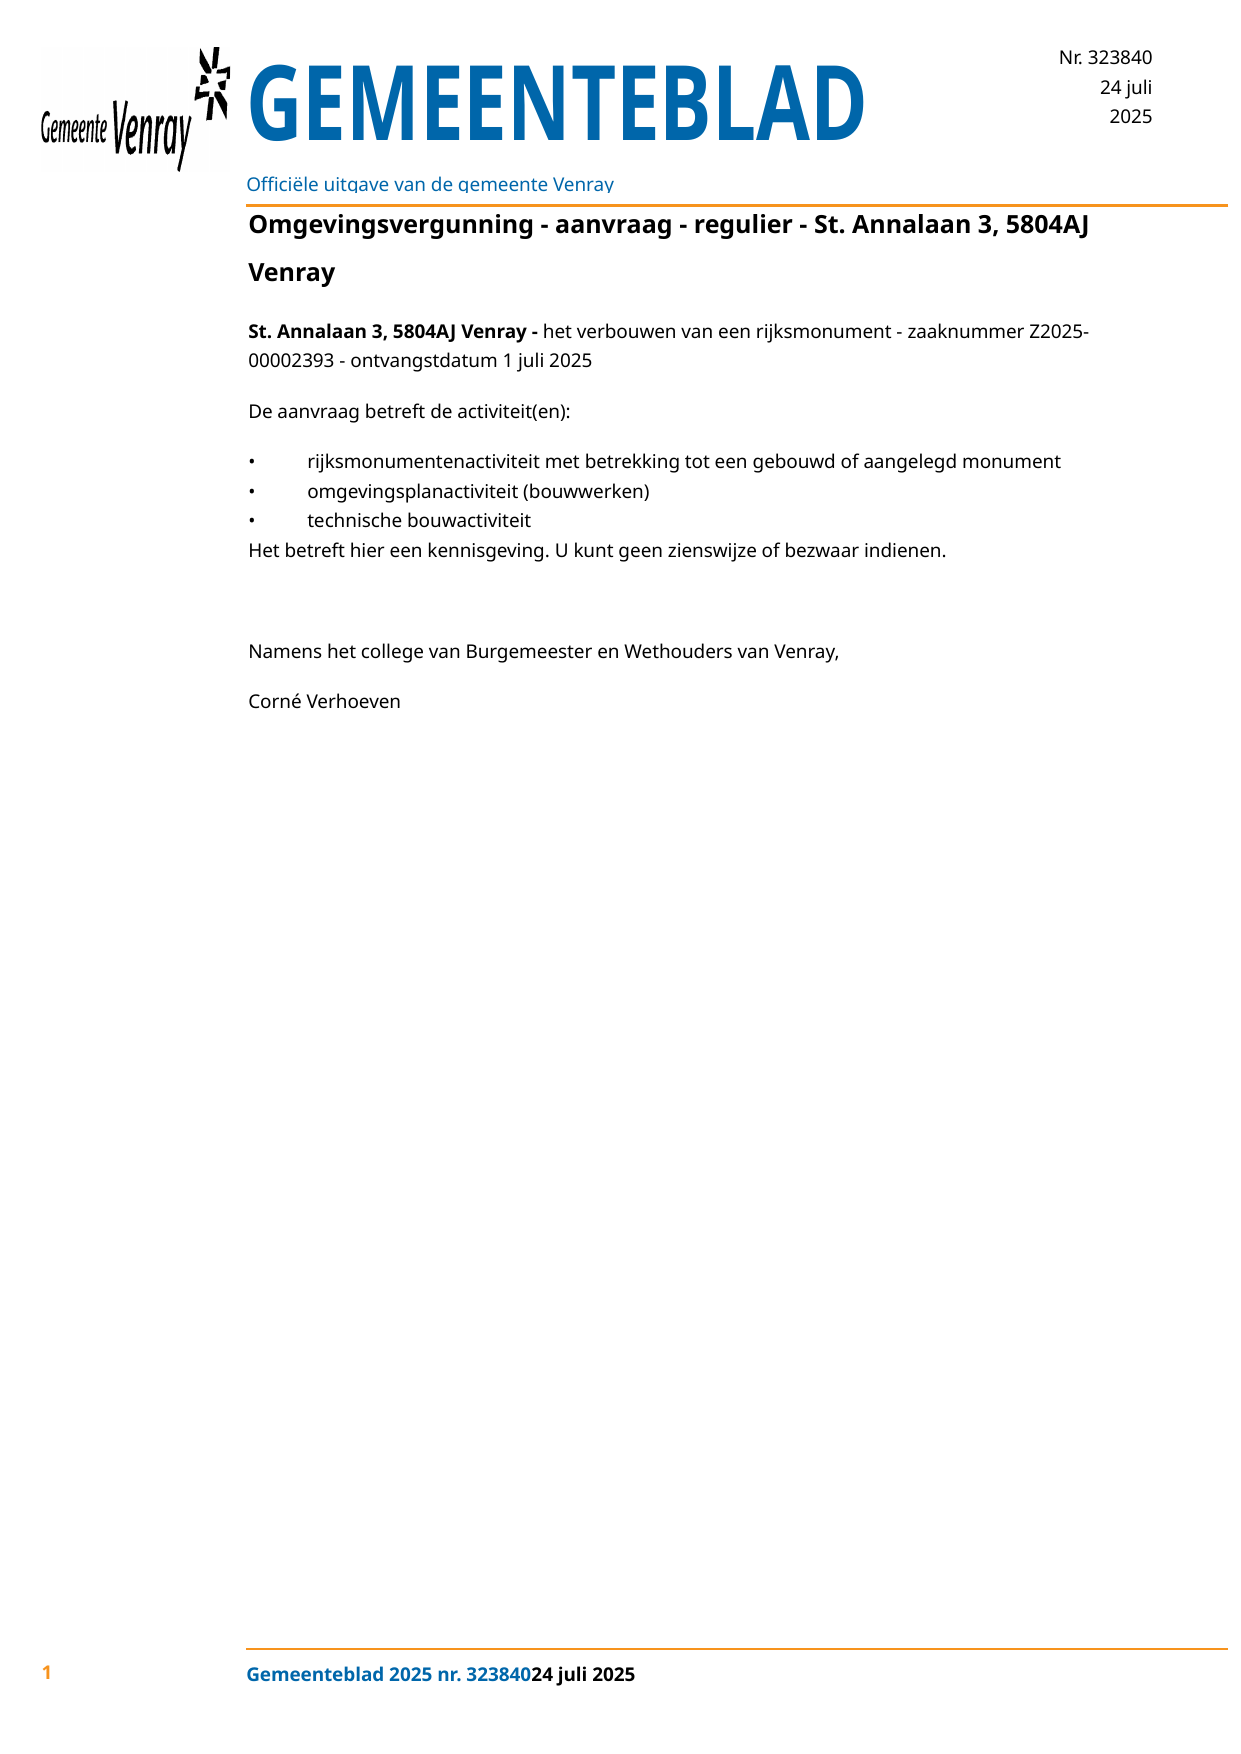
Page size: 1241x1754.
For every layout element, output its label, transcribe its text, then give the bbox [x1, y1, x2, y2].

list rijksmonumentenactiviteit met betrekking tot een gebouwd of aangelegd monument [248, 448, 1152, 474]
text Omgevingsvergunning - aanvraag - regulier - St. Annalaan 3, 5804AJ Venray [248, 207, 1152, 288]
list omgevingsplanactiviteit (bouwwerken) [248, 478, 1152, 504]
text De aanvraag betreft de activiteit(en): [248, 398, 1152, 424]
text Het betreft hier een kennisgeving. U kunt geen zienswijze of bezwaar indienen. [248, 537, 1152, 563]
list technische bouwactiviteit [248, 507, 1152, 533]
text Corné Verhoeven [248, 688, 1152, 714]
text Namens het college van Burgemeester en Wethouders van Venray, [248, 638, 1152, 664]
text St. Annalaan 3, 5804AJ Venray - het verbouwen van een rijksmonument - zaaknummer Z2025-00002393 - ontvangstdatum 1 juli 2025 [248, 318, 1152, 373]
picture [41, 47, 231, 172]
